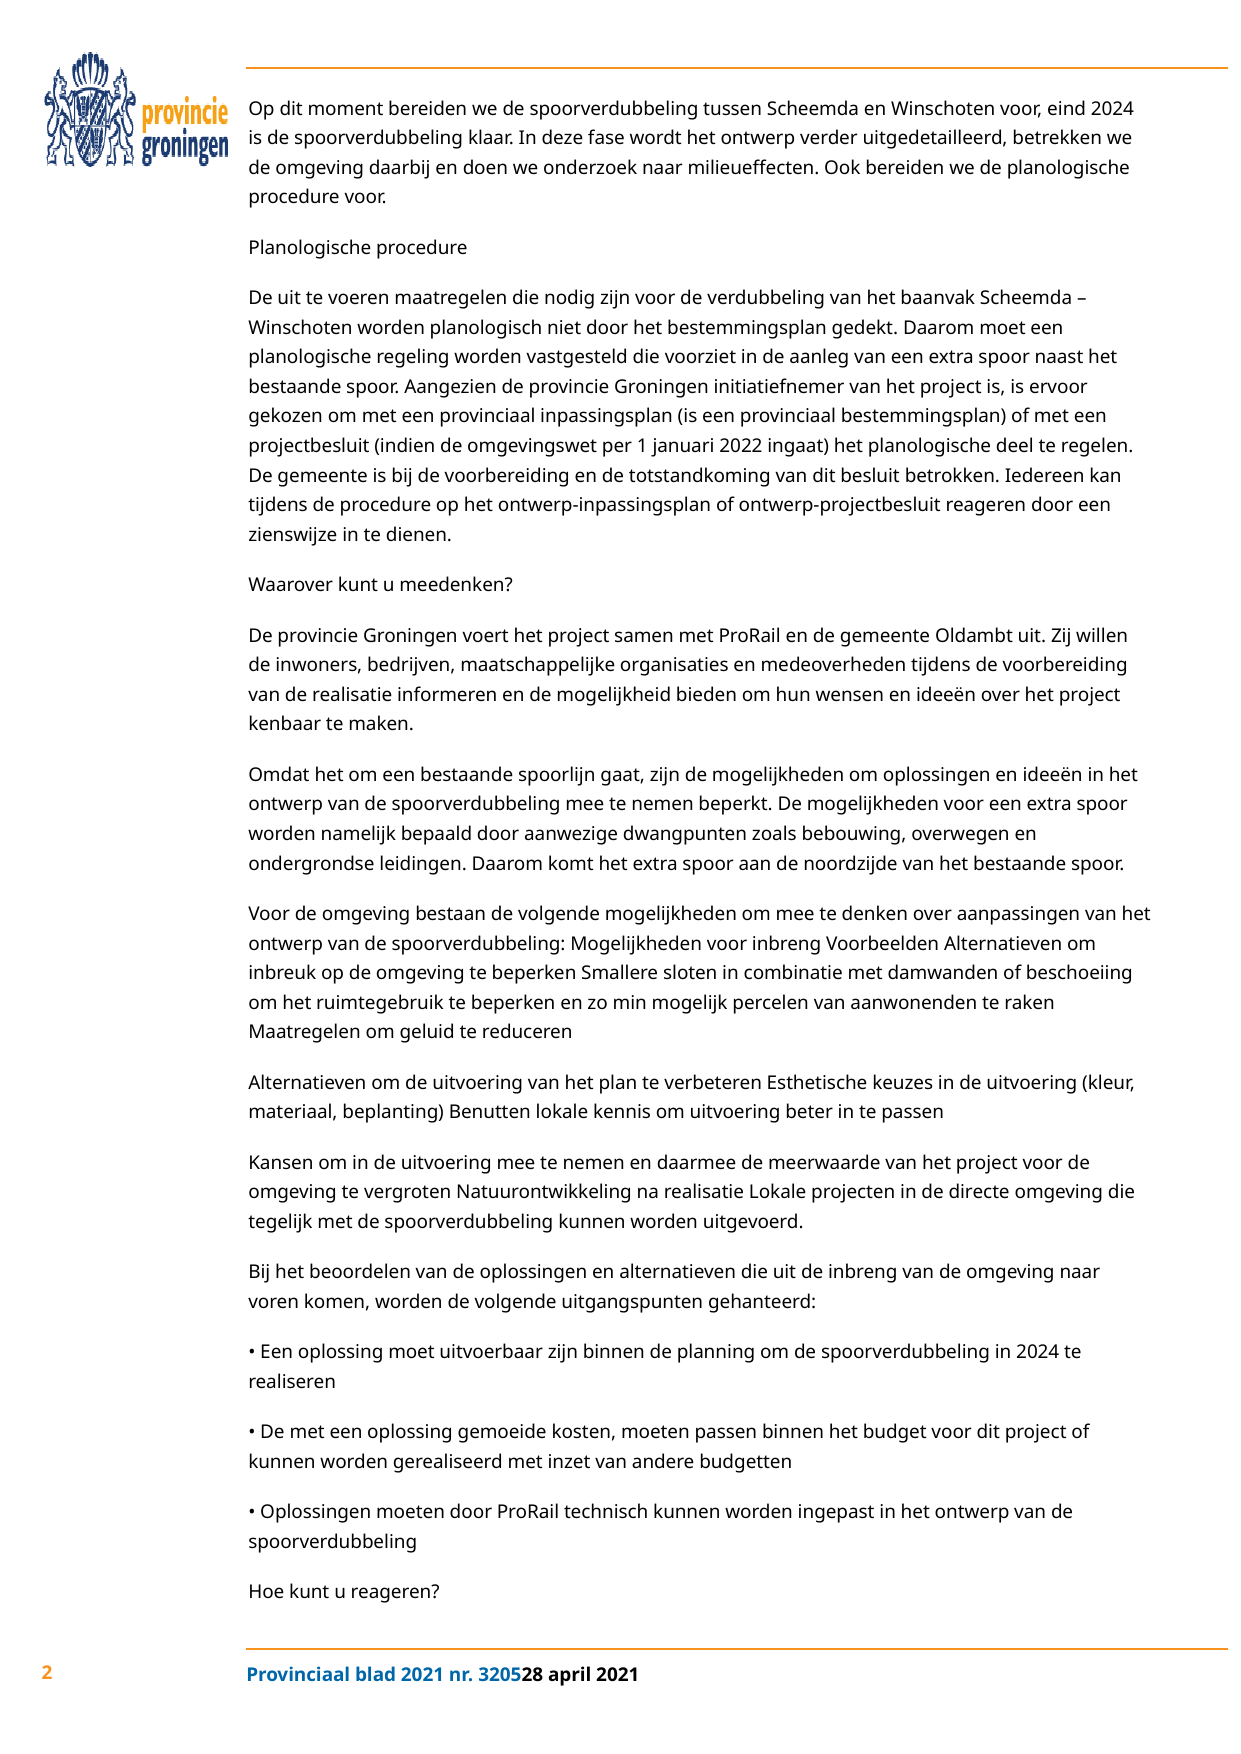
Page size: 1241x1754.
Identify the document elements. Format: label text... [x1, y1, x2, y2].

text • Een oplossing moet uitvoerbaar zijn binnen de planning om de spoorverdubbeling in 2024 te realiseren [248, 1338, 1152, 1394]
text Bij het beoordelen van de oplossingen en alternatieven die uit de inbreng van de omgeving naar voren komen, worden de volgende uitgangspunten gehanteerd: [248, 1258, 1152, 1314]
text De uit te voeren maatregelen die nodig zijn voor de verdubbeling van het baanvak Scheemda – Winschoten worden planologisch niet door het bestemmingsplan gedekt. Daarom moet een planologische regeling worden vastgesteld die voorziet in de aanleg van een extra spoor naast het bestaande spoor. Aangezien de provincie Groningen initiatiefnemer van het project is, is ervoor gekozen om met een provinciaal inpassingsplan (is een provinciaal bestemmingsplan) of met een projectbesluit (indien de omgevingswet per 1 januari 2022 ingaat) het planologische deel te regelen. De gemeente is bij de voorbereiding en de totstandkoming van dit besluit betrokken. Iedereen kan tijdens de procedure op het ontwerp-inpassingsplan of ontwerp-projectbesluit reageren door een zienswijze in te dienen. [248, 284, 1152, 547]
text Planologische procedure [248, 234, 1152, 260]
text Voor de omgeving bestaan de volgende mogelijkheden om mee te denken over aanpassingen van het ontwerp van de spoorverdubbeling: Mogelijkheden voor inbreng Voorbeelden Alternatieven om inbreuk op de omgeving te beperken Smallere sloten in combinatie met damwanden of beschoeiing om het ruimtegebruik te beperken en zo min mogelijk percelen van aanwonenden te raken Maatregelen om geluid te reduceren [248, 900, 1152, 1044]
text • Oplossingen moeten door ProRail technisch kunnen worden ingepast in het ontwerp van de spoorverdubbeling [248, 1498, 1152, 1554]
text Waarover kunt u meedenken? [248, 571, 1152, 597]
text Kansen om in de uitvoering mee te nemen en daarmee de meerwaarde van het project voor de omgeving te vergroten Natuurontwikkeling na realisatie Lokale projecten in de directe omgeving die tegelijk met de spoorverdubbeling kunnen worden uitgevoerd. [248, 1149, 1152, 1234]
text Alternatieven om de uitvoering van het plan te verbeteren Esthetische keuzes in de uitvoering (kleur, materiaal, beplanting) Benutten lokale kennis om uitvoering beter in te passen [248, 1069, 1152, 1124]
text Hoe kunt u reageren? [248, 1578, 1152, 1604]
text Omdat het om een bestaande spoorlijn gaat, zijn de mogelijkheden om oplossingen en ideeën in het ontwerp van de spoorverdubbeling mee te nemen beperkt. De mogelijkheden voor een extra spoor worden namelijk bepaald door aanwezige dwangpunten zoals bebouwing, overwegen en ondergrondse leidingen. Daarom komt het extra spoor aan de noordzijde van het bestaande spoor. [248, 761, 1152, 876]
text De provincie Groningen voert het project samen met ProRail en de gemeente Oldambt uit. Zij willen de inwoners, bedrijven, maatschappelijke organisaties en medeoverheden tijdens de voorbereiding van de realisatie informeren en de mogelijkheid bieden om hun wensen en ideeën over het project kenbaar te maken. [248, 622, 1152, 736]
text Op dit moment bereiden we de spoorverdubbeling tussen Scheemda en Winschoten voor, eind 2024 is de spoorverdubbeling klaar. In deze fase wordt het ontwerp verder uitgedetailleerd, betrekken we de omgeving daarbij en doen we onderzoek naar milieueffecten. Ook bereiden we de planologische procedure voor. [248, 95, 1152, 209]
picture [41, 47, 231, 172]
text • De met een oplossing gemoeide kosten, moeten passen binnen het budget voor dit project of kunnen worden gerealiseerd met inzet van andere budgetten [248, 1418, 1152, 1474]
